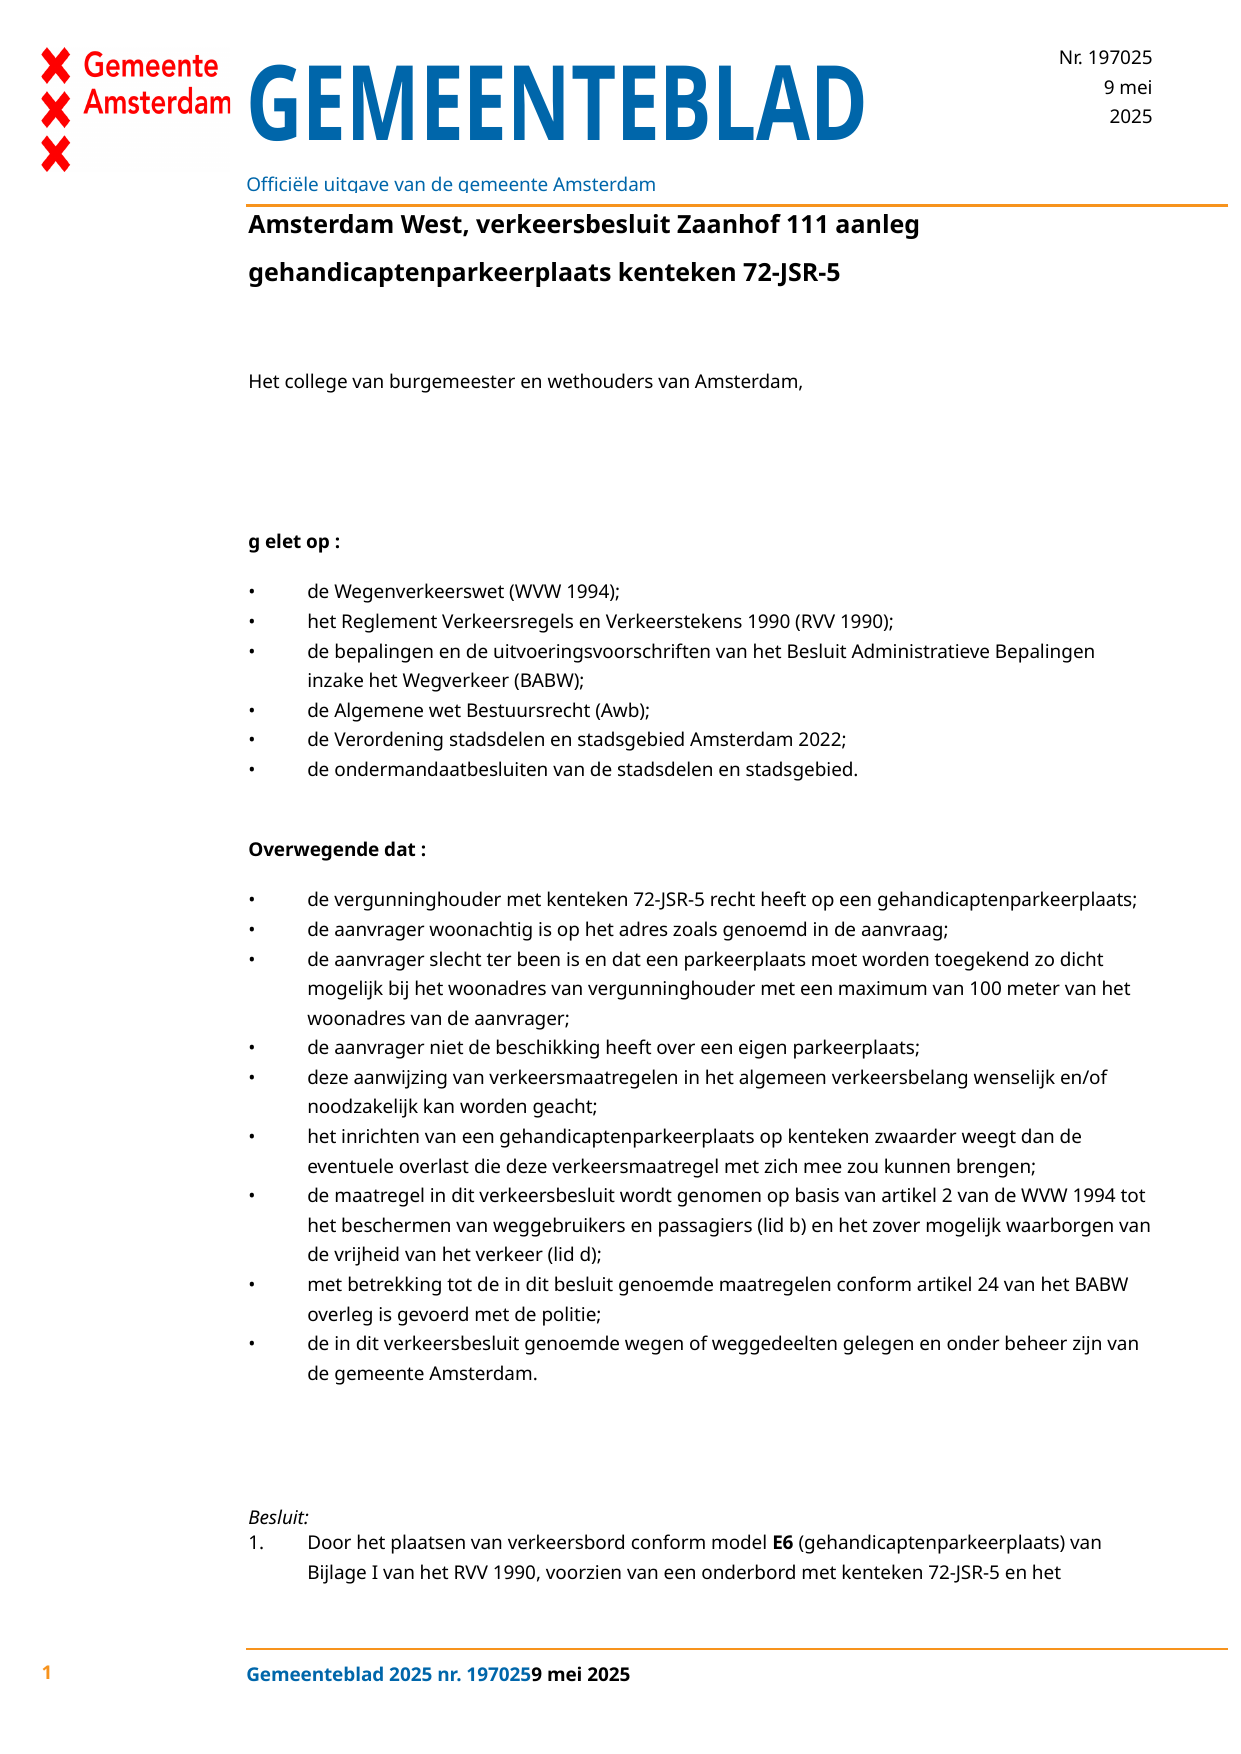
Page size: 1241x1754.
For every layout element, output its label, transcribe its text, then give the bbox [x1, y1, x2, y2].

text Het college van burgemeester en wethouders van Amsterdam, [248, 368, 1152, 394]
list Door het plaatsen van verkeersbord conform model E6 (gehandicaptenparkeerplaats) van Bijlage I van het RVV 1990, voorzien van een onderbord met kenteken 72-JSR-5 en het [248, 1529, 1152, 1585]
text g elet op : [248, 528, 1152, 554]
list de Wegenverkeerswet (WVW 1994); [248, 579, 1152, 604]
list de vergunninghouder met kenteken 72-JSR-5 recht heeft op een gehandicaptenparkeerplaats; [248, 887, 1152, 912]
list de aanvrager slecht ter been is en dat een parkeerplaats moet worden toegekend zo dicht mogelijk bij het woonadres van vergunninghouder met een maximum van 100 meter van het woonadres van de aanvrager; [248, 946, 1152, 1031]
list de Verordening stadsdelen en stadsgebied Amsterdam 2022; [248, 727, 1152, 752]
list de bepalingen en de uitvoeringsvoorschriften van het Besluit Administratieve Bepalingen inzake het Wegverkeer (BABW); [248, 638, 1152, 693]
list het inrichten van een gehandicaptenparkeerplaats op kenteken zwaarder weegt dan de eventuele overlast die deze verkeersmaatregel met zich mee zou kunnen brengen; [248, 1123, 1152, 1178]
text Besluit: [248, 1504, 1152, 1529]
list de in dit verkeersbesluit genoemde wegen of weggedeelten gelegen en onder beheer zijn van de gemeente Amsterdam. [248, 1330, 1152, 1386]
list de maatregel in dit verkeersbesluit wordt genomen op basis van artikel 2 van de WVW 1994 tot het beschermen van weggebruikers en passagiers (lid b) en het zover mogelijk waarborgen van de vrijheid van het verkeer (lid d); [248, 1182, 1152, 1267]
list deze aanwijzing van verkeersmaatregelen in het algemeen verkeersbelang wenselijk en/of noodzakelijk kan worden geacht; [248, 1064, 1152, 1119]
list de aanvrager woonachtig is op het adres zoals genoemd in de aanvraag; [248, 916, 1152, 942]
list de Algemene wet Bestuursrecht (Awb); [248, 697, 1152, 723]
text Amsterdam West, verkeersbesluit Zaanhof 111 aanleg gehandicaptenparkeerplaats kenteken 72-JSR-5 [248, 207, 1152, 288]
list de ondermandaatbesluiten van de stadsdelen en stadsgebied. [248, 756, 1152, 782]
list de aanvrager niet de beschikking heeft over een eigen parkeerplaats; [248, 1034, 1152, 1060]
picture [41, 47, 231, 172]
text Overwegende dat : [248, 836, 1152, 862]
list met betrekking tot de in dit besluit genoemde maatregelen conform artikel 24 van het BABW overleg is gevoerd met de politie; [248, 1271, 1152, 1326]
list het Reglement Verkeersregels en Verkeerstekens 1990 (RVV 1990); [248, 608, 1152, 634]
